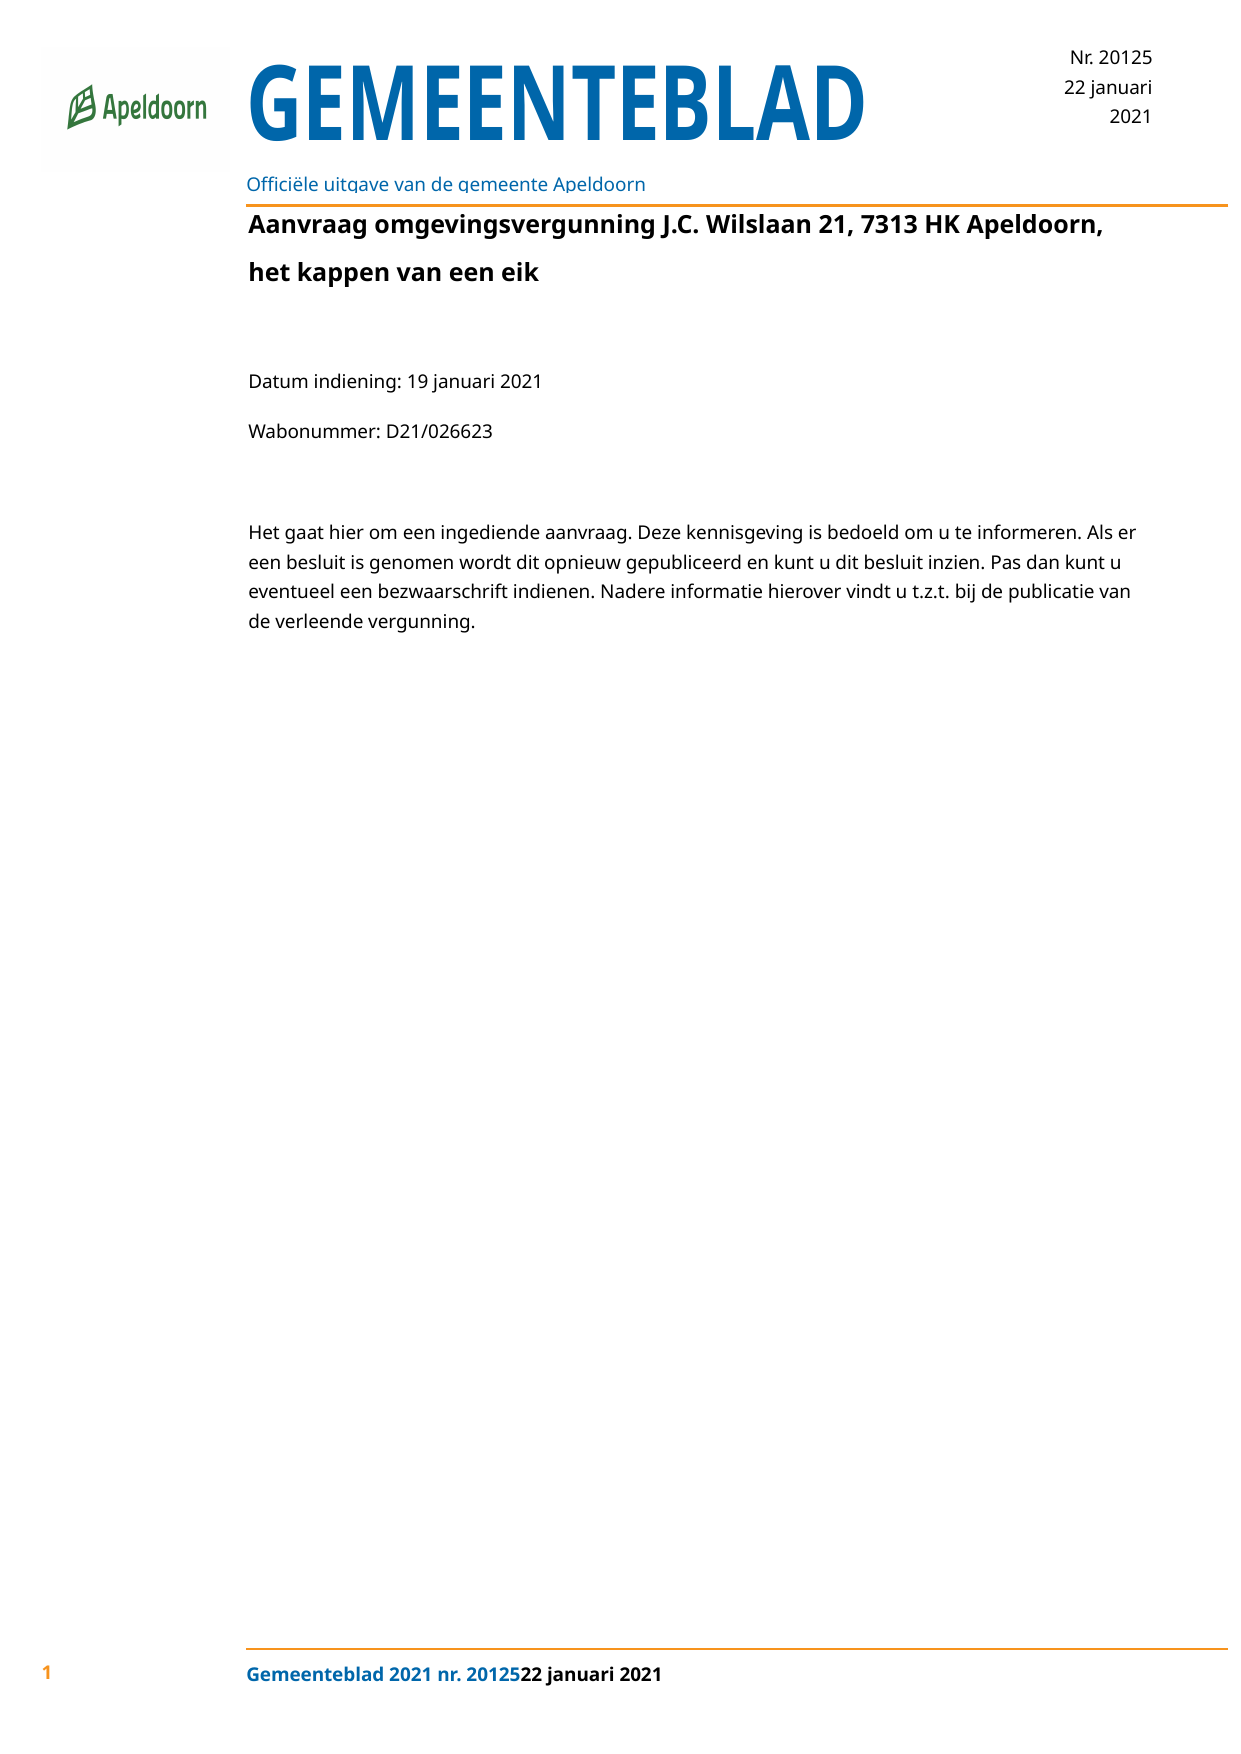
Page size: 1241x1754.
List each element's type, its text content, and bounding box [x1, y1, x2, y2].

text Wabonummer: D21/026623 [248, 419, 1152, 444]
picture [41, 47, 231, 172]
text Het gaat hier om een ingediende aanvraag. Deze kennisgeving is bedoeld om u te informeren. Als er een besluit is genomen wordt dit opnieuw gepubliceerd en kunt u dit besluit inzien. Pas dan kunt u eventueel een bezwaarschrift indienen. Nadere informatie hierover vindt u t.z.t. bij de publicatie van de verleende vergunning. [248, 519, 1152, 634]
text Datum indiening: 19 januari 2021 [248, 368, 1152, 394]
text Aanvraag omgevingsvergunning J.C. Wilslaan 21, 7313 HK Apeldoorn, het kappen van een eik [248, 207, 1152, 288]
